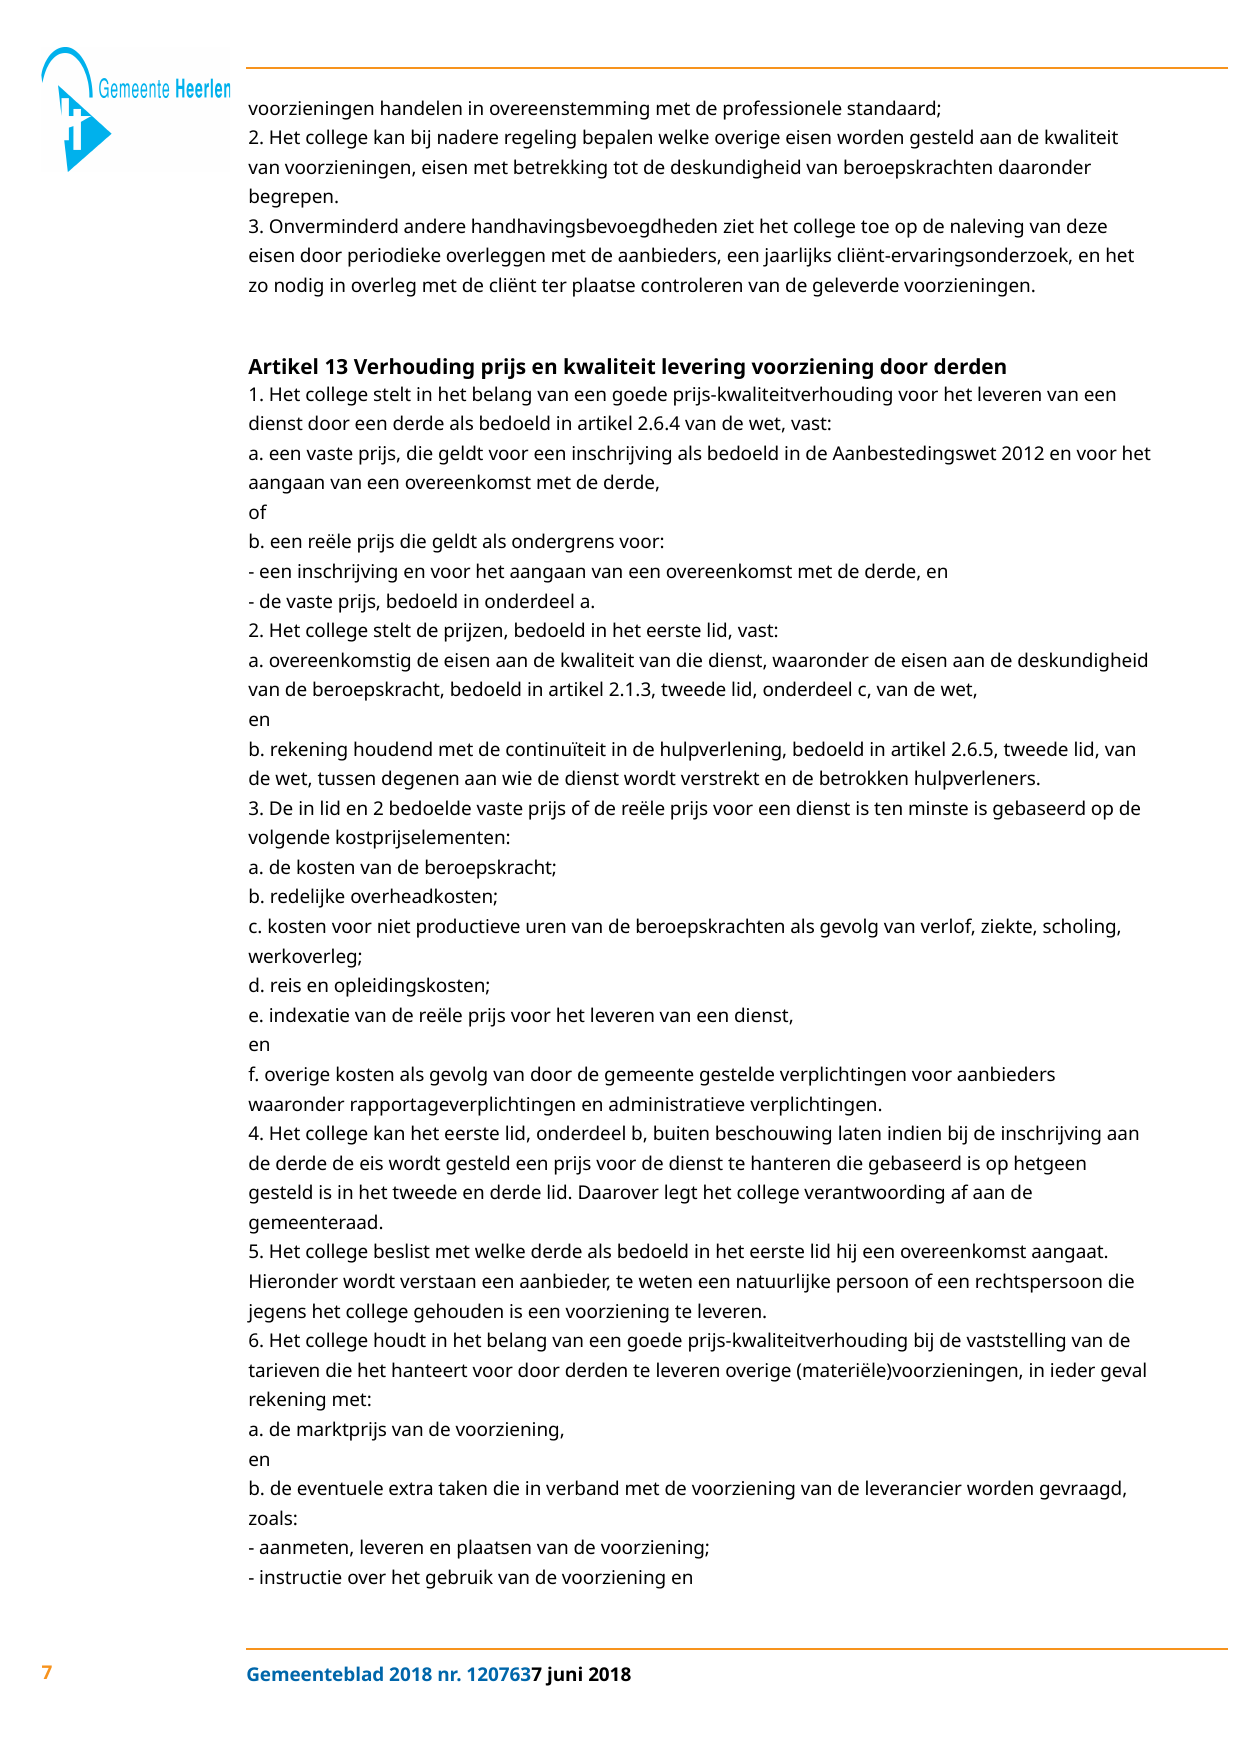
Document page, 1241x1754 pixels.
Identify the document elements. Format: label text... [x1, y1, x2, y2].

text e. indexatie van de reële prijs voor het leveren van een dienst, [248, 1002, 1152, 1028]
text 6. Het college houdt in het belang van een goede prijs-kwaliteitverhouding bij de vaststelling van de tarieven die het hanteert voor door derden te leveren overige (materiële)voorzieningen, in ieder geval rekening met: [248, 1327, 1152, 1412]
text a. de kosten van de beroepskracht; [248, 854, 1152, 880]
picture [41, 47, 231, 172]
text en [248, 1032, 1152, 1057]
text - instructie over het gebruik van de voorziening en [248, 1564, 1152, 1590]
text of [248, 499, 1152, 525]
text Artikel 13 Verhouding prijs en kwaliteit levering voorziening door derden [248, 352, 1152, 381]
text f. overige kosten als gevolg van door de gemeente gestelde verplichtingen voor aanbieders waaronder rapportageverplichtingen en administratieve verplichtingen. [248, 1061, 1152, 1116]
text 1. Het college stelt in het belang van een goede prijs-kwaliteitverhouding voor het leveren van een dienst door een derde als bedoeld in artikel 2.6.4 van de wet, vast: [248, 381, 1152, 436]
text a. de marktprijs van de voorziening, [248, 1416, 1152, 1442]
picture [41, 47, 58, 70]
text a. overeenkomstig de eisen aan de kwaliteit van die dienst, waaronder de eisen aan de deskundigheid van de beroepskracht, bedoeld in artikel 2.1.3, tweede lid, onderdeel c, van de wet, [248, 647, 1152, 702]
text b. een reële prijs die geldt als ondergrens voor: [248, 529, 1152, 554]
text 3. De in lid en 2 bedoelde vaste prijs of de reële prijs voor een dienst is ten minste is gebaseerd op de volgende kostprijselementen: [248, 795, 1152, 850]
text a. een vaste prijs, die geldt voor een inschrijving als bedoeld in de Aanbestedingswet 2012 en voor het aangaan van een overeenkomst met de derde, [248, 440, 1152, 495]
text 2. Het college kan bij nadere regeling bepalen welke overige eisen worden gesteld aan de kwaliteit van voorzieningen, eisen met betrekking tot de deskundigheid van beroepskrachten daaronder begrepen. [248, 124, 1152, 209]
text 3. Onverminderd andere handhavingsbevoegdheden ziet het college toe op de naleving van deze eisen door periodieke overleggen met de aanbieders, een jaarlijks cliënt-ervaringsonderzoek, en het zo nodig in overleg met de cliënt ter plaatse controleren van de geleverde voorzieningen. [248, 213, 1152, 298]
text b. redelijke overheadkosten; [248, 884, 1152, 909]
text - de vaste prijs, bedoeld in onderdeel a. [248, 588, 1152, 613]
text d. reis en opleidingskosten; [248, 972, 1152, 998]
text en [248, 1446, 1152, 1471]
text b. rekening houdend met de continuïteit in de hulpverlening, bedoeld in artikel 2.6.5, tweede lid, van de wet, tussen degenen aan wie de dienst wordt verstrekt en de betrokken hulpverleners. [248, 736, 1152, 791]
text en [248, 706, 1152, 732]
text 5. Het college beslist met welke derde als bedoeld in het eerste lid hij een overeenkomst aangaat. Hieronder wordt verstaan een aanbieder, te weten een natuurlijke persoon of een rechtspersoon die jegens het college gehouden is een voorziening te leveren. [248, 1239, 1152, 1323]
text b. de eventuele extra taken die in verband met de voorziening van de leverancier worden gevraagd, zoals: [248, 1475, 1152, 1531]
text - een inschrijving en voor het aangaan van een overeenkomst met de derde, en [248, 558, 1152, 584]
text 2. Het college stelt de prijzen, bedoeld in het eerste lid, vast: [248, 617, 1152, 643]
text - aanmeten, leveren en plaatsen van de voorziening; [248, 1534, 1152, 1560]
text c. kosten voor niet productieve uren van de beroepskrachten als gevolg van verlof, ziekte, scholing, werkoverleg; [248, 913, 1152, 968]
text 4. Het college kan het eerste lid, onderdeel b, buiten beschouwing laten indien bij de inschrijving aan de derde de eis wordt gesteld een prijs voor de dienst te hanteren die gebaseerd is op hetgeen gesteld is in het tweede en derde lid. Daarover legt het college verantwoording af aan de gemeenteraad. [248, 1120, 1152, 1235]
text voorzieningen handelen in overeenstemming met de professionele standaard; [248, 95, 1152, 121]
